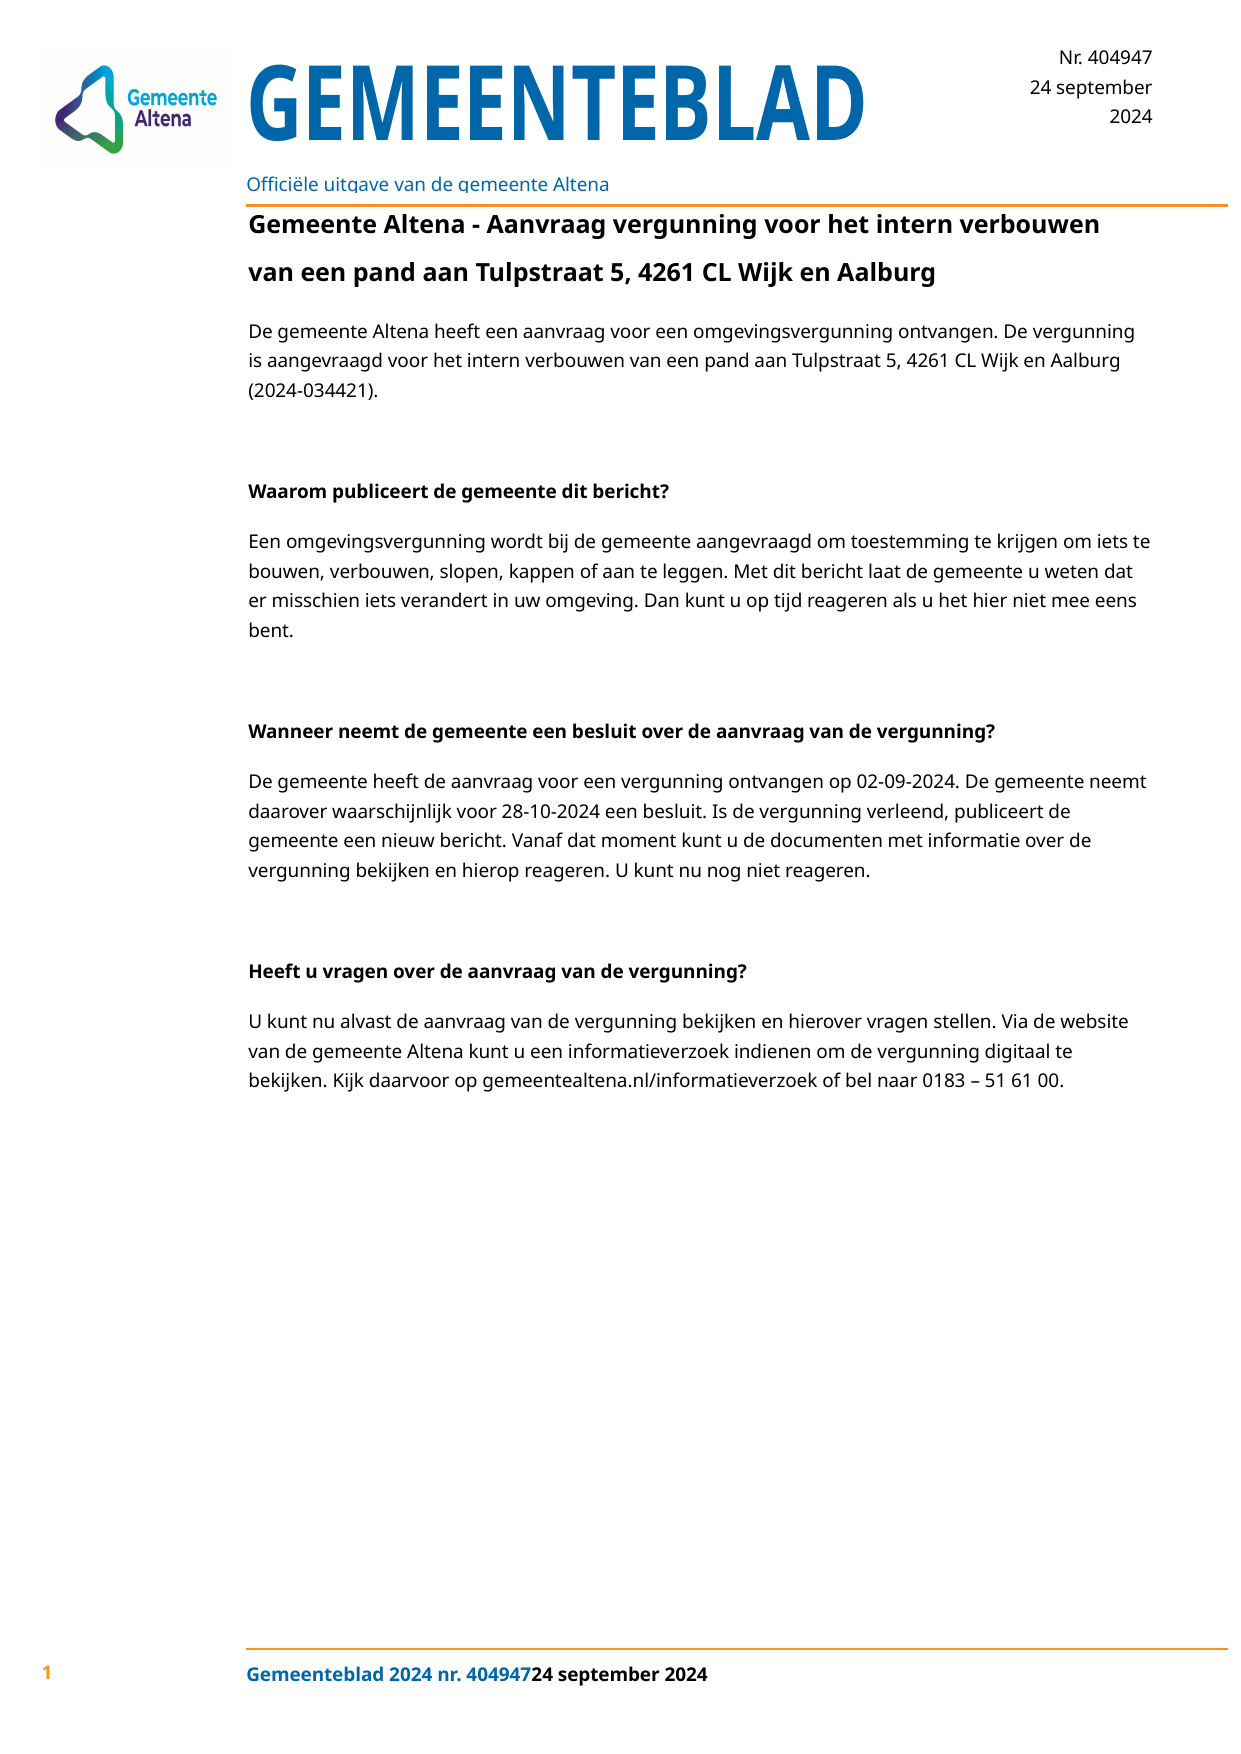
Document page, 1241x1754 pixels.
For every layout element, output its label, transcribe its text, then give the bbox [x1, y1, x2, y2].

text De gemeente heeft de aanvraag voor een vergunning ontvangen op 02-09-2024. De gemeente neemt daarover waarschijnlijk voor 28-10-2024 een besluit. Is de vergunning verleend, publiceert de gemeente een nieuw bericht. Vanaf dat moment kunt u de documenten met informatie over de vergunning bekijken en hierop reageren. U kunt nu nog niet reageren. [248, 768, 1152, 883]
text Heeft u vragen over de aanvraag van de vergunning? [248, 958, 1152, 984]
picture [41, 47, 231, 172]
text Waarom publiceert de gemeente dit bericht? [248, 478, 1152, 504]
text Gemeente Altena - Aanvraag vergunning voor het intern verbouwen van een pand aan Tulpstraat 5, 4261 CL Wijk en Aalburg [248, 207, 1152, 288]
text Wanneer neemt de gemeente een besluit over de aanvraag van de vergunning? [248, 718, 1152, 744]
text U kunt nu alvast de aanvraag van de vergunning bekijken en hierover vragen stellen. Via de website van de gemeente Altena kunt u een informatieverzoek indienen om de vergunning digitaal te bekijken. Kijk daarvoor op gemeentealtena.nl/informatieverzoek of bel naar 0183 – 51 61 00. [248, 1008, 1152, 1093]
text De gemeente Altena heeft een aanvraag voor een omgevingsvergunning ontvangen. De vergunning is aangevraagd voor het intern verbouwen van een pand aan Tulpstraat 5, 4261 CL Wijk en Aalburg (2024-034421). [248, 318, 1152, 403]
text Een omgevingsvergunning wordt bij de gemeente aangevraagd om toestemming te krijgen om iets te bouwen, verbouwen, slopen, kappen of aan te leggen. Met dit bericht laat de gemeente u weten dat er misschien iets verandert in uw omgeving. Dan kunt u op tijd reageren als u het hier niet mee eens bent. [248, 528, 1152, 643]
